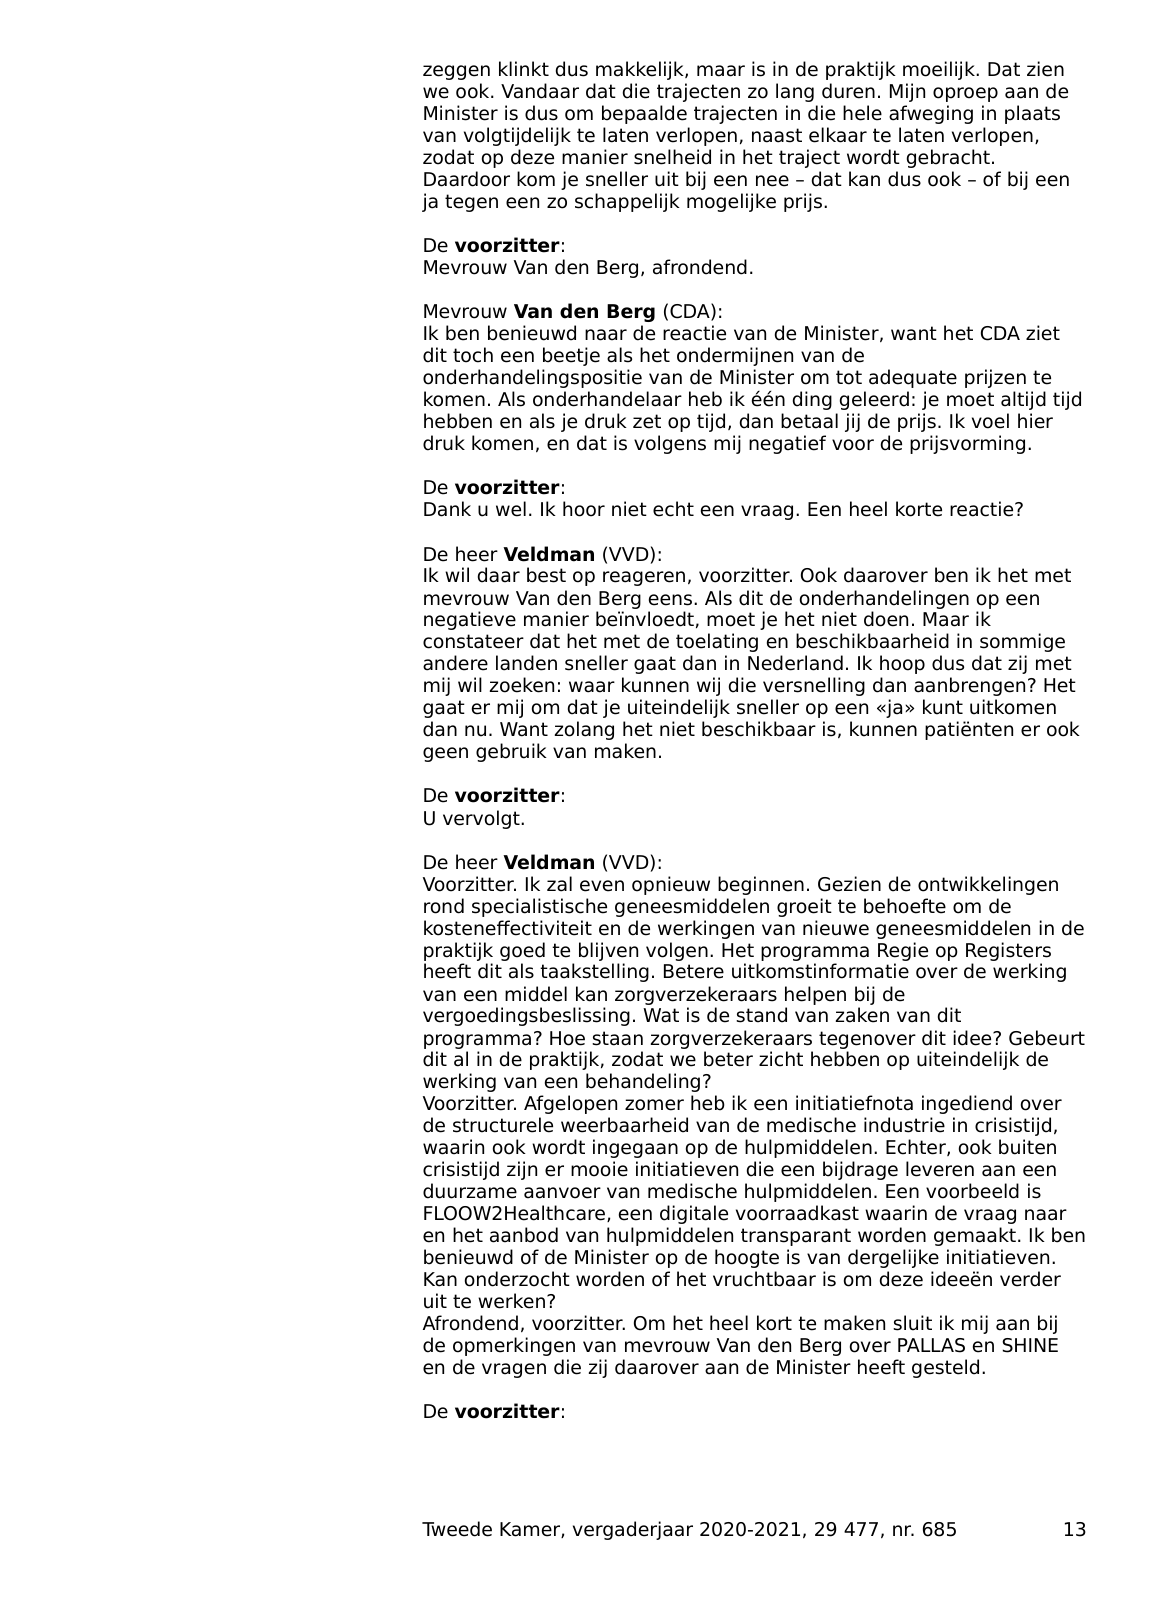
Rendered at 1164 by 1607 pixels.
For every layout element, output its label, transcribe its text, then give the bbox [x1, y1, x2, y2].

text Voorzitter. Afgelopen zomer heb ik een initiatiefnota ingediend over de structurele weerbaarheid van de medische industrie in crisistijd, waarin ook wordt ingegaan op de hulpmiddelen. Echter, ook buiten crisistijd zijn er mooie initiatieven die een bijdrage leveren aan een duurzame aanvoer van medische hulpmiddelen. Een voorbeeld is FLOOW2Healthcare, een digitale voorraadkast waarin de vraag naar en het aanbod van hulpmiddelen transparant worden gemaakt. Ik ben benieuwd of de Minister op de hoogte is van dergelijke initiatieven. Kan onderzocht worden of het vruchtbaar is om deze ideeën verder uit te werken? [422, 1093, 1087, 1313]
text De voorzitter: [422, 785, 1087, 807]
text Ik wil daar best op reageren, voorzitter. Ook daarover ben ik het met mevrouw Van den Berg eens. Als dit de onderhandelingen op een negatieve manier beïnvloedt, moet je het niet doen. Maar ik constateer dat het met de toelating en beschikbaarheid in sommige andere landen sneller gaat dan in Nederland. Ik hoop dus dat zij met mij wil zoeken: waar kunnen wij die versnelling dan aanbrengen? Het gaat er mij om dat je uiteindelijk sneller op een «ja» kunt uitkomen dan nu. Want zolang het niet beschikbaar is, kunnen patiënten er ook geen gebruik van maken. [422, 565, 1087, 763]
text Voorzitter. Ik zal even opnieuw beginnen. Gezien de ontwikkelingen rond specialistische geneesmiddelen groeit te behoefte om de kosteneffectiviteit en de werkingen van nieuwe geneesmiddelen in de praktijk goed te blijven volgen. Het programma Regie op Registers heeft dit als taakstelling. Betere uitkomstinformatie over de werking van een middel kan zorgverzekeraars helpen bij de vergoedingsbeslissing. Wat is de stand van zaken van dit programma? Hoe staan zorgverzekeraars tegenover dit idee? Gebeurt dit al in de praktijk, zodat we beter zicht hebben op uiteindelijk de werking van een behandeling? [422, 873, 1087, 1093]
text De voorzitter: [422, 477, 1087, 499]
text De voorzitter: [422, 1401, 1087, 1423]
text De heer Veldman (VVD): [422, 543, 1087, 565]
text Mevrouw Van den Berg, afrondend. [422, 257, 1087, 279]
text De heer Veldman (VVD): [422, 852, 1087, 873]
text U vervolgt. [422, 807, 1087, 829]
text Ik ben benieuwd naar de reactie van de Minister, want het CDA ziet dit toch een beetje als het ondermijnen van de onderhandelingspositie van de Minister om tot adequate prijzen te komen. Als onderhandelaar heb ik één ding geleerd: je moet altijd tijd hebben en als je druk zet op tijd, dan betaal jij de prijs. Ik voel hier druk komen, en dat is volgens mij negatief voor de prijsvorming. [422, 323, 1087, 455]
text Mevrouw Van den Berg (CDA): [422, 301, 1087, 323]
text zeggen klinkt dus makkelijk, maar is in de praktijk moeilijk. Dat zien we ook. Vandaar dat die trajecten zo lang duren. Mijn oproep aan de Minister is dus om bepaalde trajecten in die hele afweging in plaats van volgtijdelijk te laten verlopen, naast elkaar te laten verlopen, zodat op deze manier snelheid in het traject wordt gebracht. Daardoor kom je sneller uit bij een nee – dat kan dus ook – of bij een ja tegen een zo schappelijk mogelijke prijs. [422, 59, 1087, 213]
text De voorzitter: [422, 235, 1087, 257]
text Afrondend, voorzitter. Om het heel kort te maken sluit ik mij aan bij de opmerkingen van mevrouw Van den Berg over PALLAS en SHINE en de vragen die zij daarover aan de Minister heeft gesteld. [422, 1313, 1087, 1379]
text Dank u wel. Ik hoor niet echt een vraag. Een heel korte reactie? [422, 499, 1087, 521]
